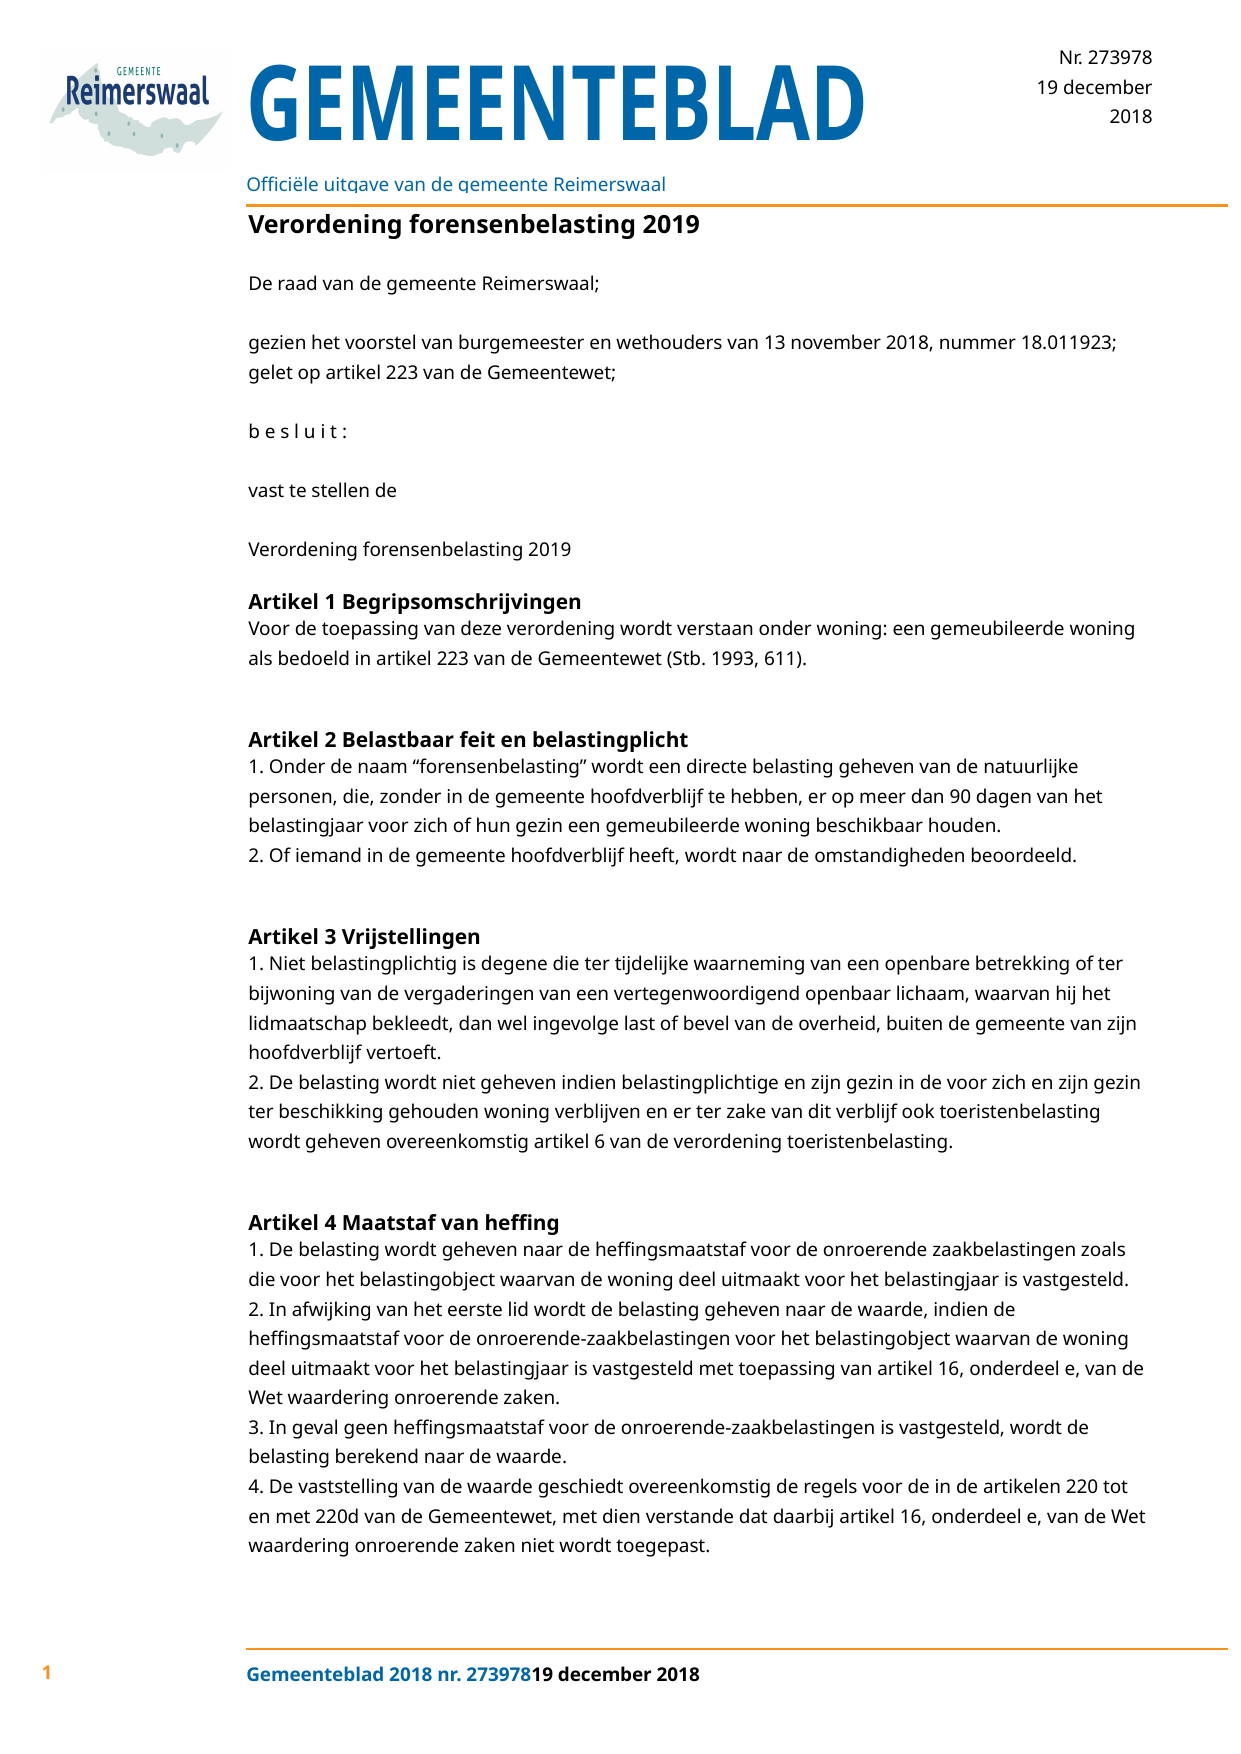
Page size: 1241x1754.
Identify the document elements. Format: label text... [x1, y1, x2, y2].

text Verordening forensenbelasting 2019 [248, 207, 1152, 241]
text Voor de toepassing van deze verordening wordt verstaan onder woning: een gemeubileerde woning als bedoeld in artikel 223 van de Gemeentewet (Stb. 1993, 611). [248, 615, 1152, 671]
text gezien het voorstel van burgemeester en wethouders van 13 november 2018, nummer 18.011923; gelet op artikel 223 van de Gemeentewet; [248, 329, 1152, 385]
text 1. De belasting wordt geheven naar de heffingsmaatstaf voor de onroerende zaakbelastingen zoals die voor het belastingobject waarvan de woning deel uitmaakt voor het belastingjaar is vastgesteld. [248, 1237, 1152, 1292]
text b e s l u i t : [248, 418, 1152, 444]
text Artikel 3 Vrijstellingen [248, 922, 1152, 951]
text 4. De vaststelling van de waarde geschiedt overeenkomstig de regels voor de in de artikelen 220 tot en met 220d van de Gemeentewet, met dien verstande dat daarbij artikel 16, onderdeel e, van de Wet waardering onroerende zaken niet wordt toegepast. [248, 1473, 1152, 1558]
text De raad van de gemeente Reimerswaal; [248, 270, 1152, 296]
text Artikel 1 Begripsomschrijvingen [248, 587, 1152, 615]
text 1. Onder de naam “forensenbelasting” wordt een directe belasting geheven van de natuurlijke personen, die, zonder in de gemeente hoofdverblijf te hebben, er op meer dan 90 dagen van het belastingjaar voor zich of hun gezin een gemeubileerde woning beschikbaar houden. [248, 753, 1152, 838]
text Artikel 4 Maatstaf van heffing [248, 1208, 1152, 1237]
text 3. In geval geen heffingsmaatstaf voor de onroerende-zaakbelastingen is vastgesteld, wordt de belasting berekend naar de waarde. [248, 1414, 1152, 1469]
text 2. De belasting wordt niet geheven indien belastingplichtige en zijn gezin in de voor zich en zijn gezin ter beschikking gehouden woning verblijven en er ter zake van dit verblijf ook toeristenbelasting wordt geheven overeenkomstig artikel 6 van de verordening toeristenbelasting. [248, 1069, 1152, 1154]
text vast te stellen de [248, 477, 1152, 503]
text 1. Niet belastingplichtig is degene die ter tijdelijke waarneming van een openbare betrekking of ter bijwoning van de vergaderingen van een vertegenwoordigend openbaar lichaam, waarvan hij het lidmaatschap bekleedt, dan wel ingevolge last of bevel van de overheid, buiten de gemeente van zijn hoofdverblijf vertoeft. [248, 951, 1152, 1065]
text Artikel 2 Belastbaar feit en belastingplicht [248, 725, 1152, 753]
text 2. In afwijking van het eerste lid wordt de belasting geheven naar de waarde, indien de heffingsmaatstaf voor de onroerende-zaakbelastingen voor het belastingobject waarvan de woning deel uitmaakt voor het belastingjaar is vastgesteld met toepassing van artikel 16, onderdeel e, van de Wet waardering onroerende zaken. [248, 1296, 1152, 1410]
text Verordening forensenbelasting 2019 [248, 537, 1152, 562]
picture [41, 47, 231, 172]
text 2. Of iemand in de gemeente hoofdverblijf heeft, wordt naar de omstandigheden beoordeeld. [248, 842, 1152, 868]
